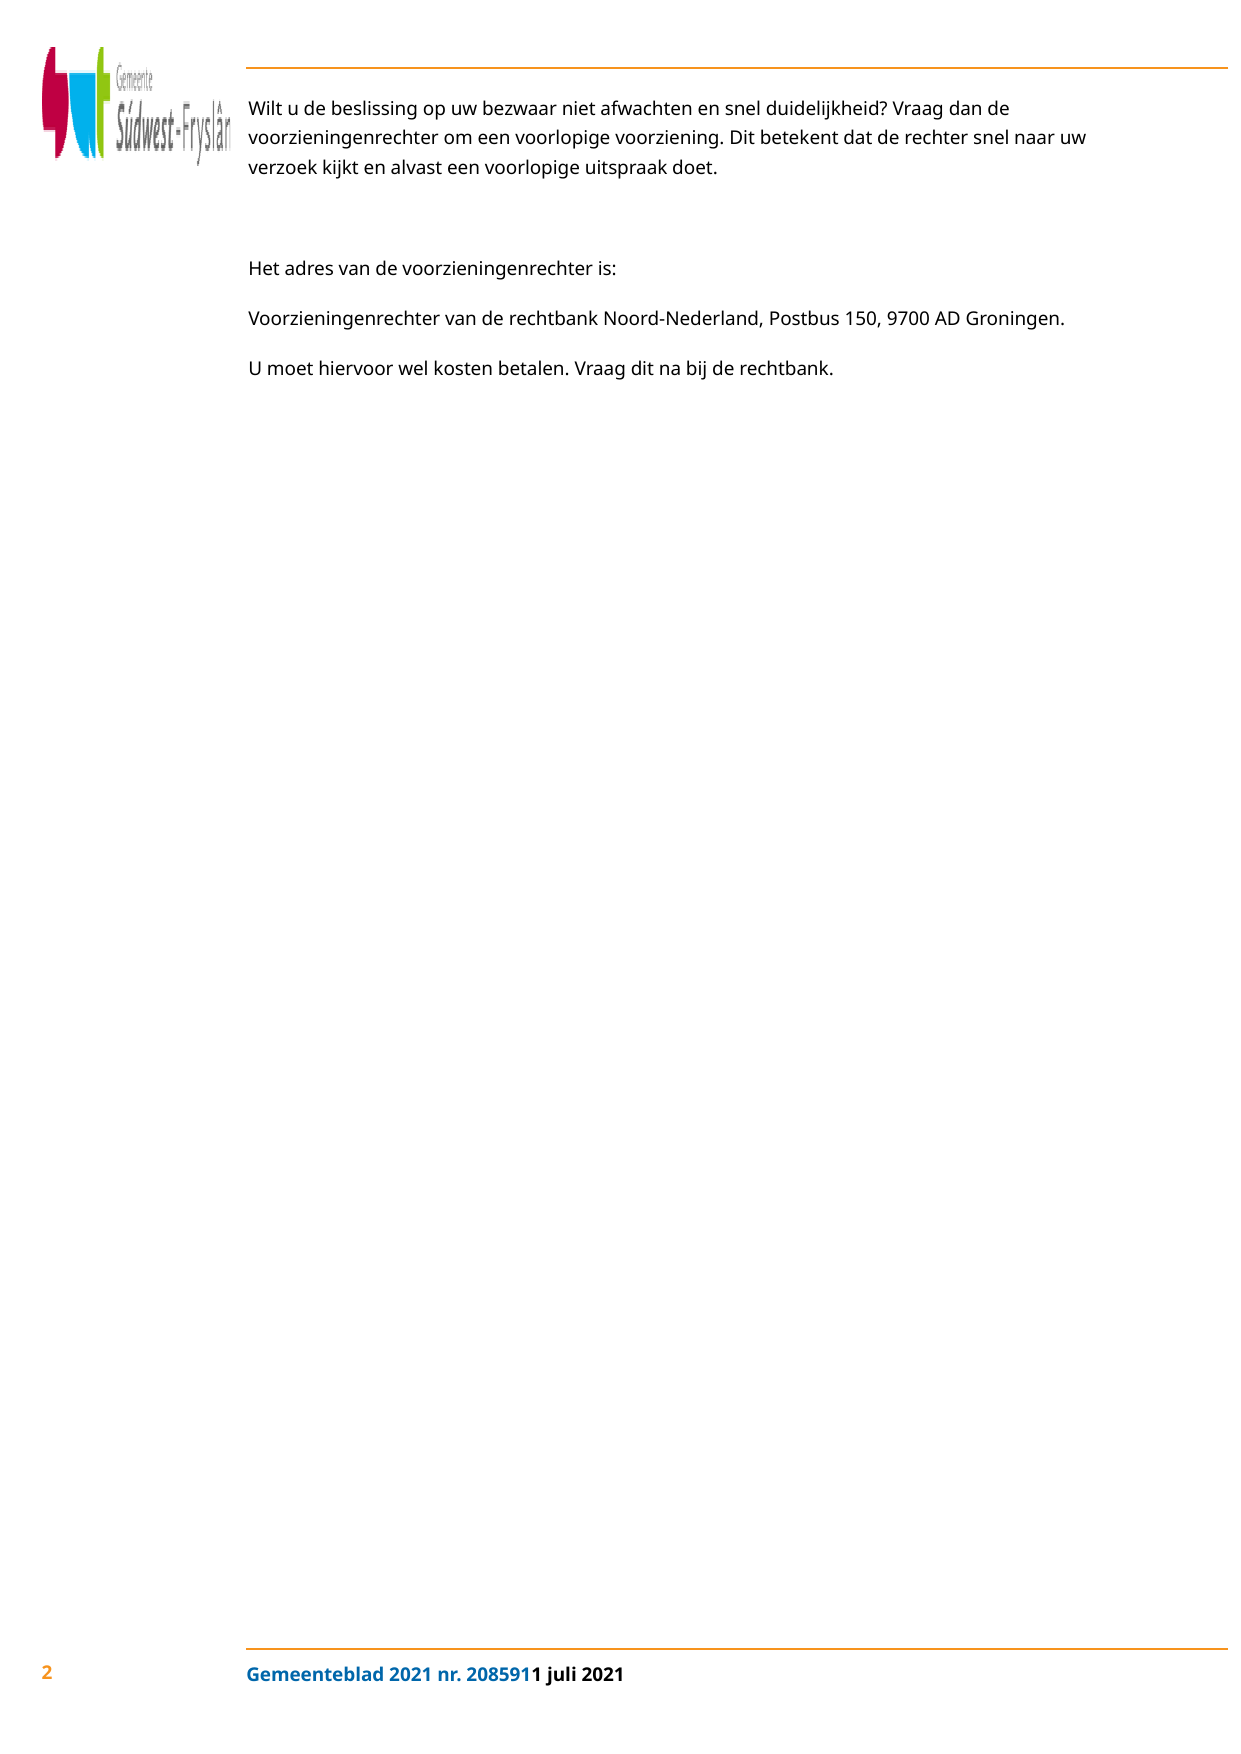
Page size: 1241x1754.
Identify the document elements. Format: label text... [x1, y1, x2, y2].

text Wilt u de beslissing op uw bezwaar niet afwachten en snel duidelijkheid? Vraag dan de voorzieningenrechter om een voorlopige voorziening. Dit betekent dat de rechter snel naar uw verzoek kijkt en alvast een voorlopige uitspraak doet. [248, 95, 1152, 180]
picture [41, 47, 231, 172]
text U moet hiervoor wel kosten betalen. Vraag dit na bij de rechtbank. [248, 356, 1152, 381]
text Het adres van de voorzieningenrechter is: [248, 255, 1152, 281]
text Voorzieningenrechter van de rechtbank Noord-Nederland, Postbus 150, 9700 AD Groningen. [248, 305, 1152, 331]
